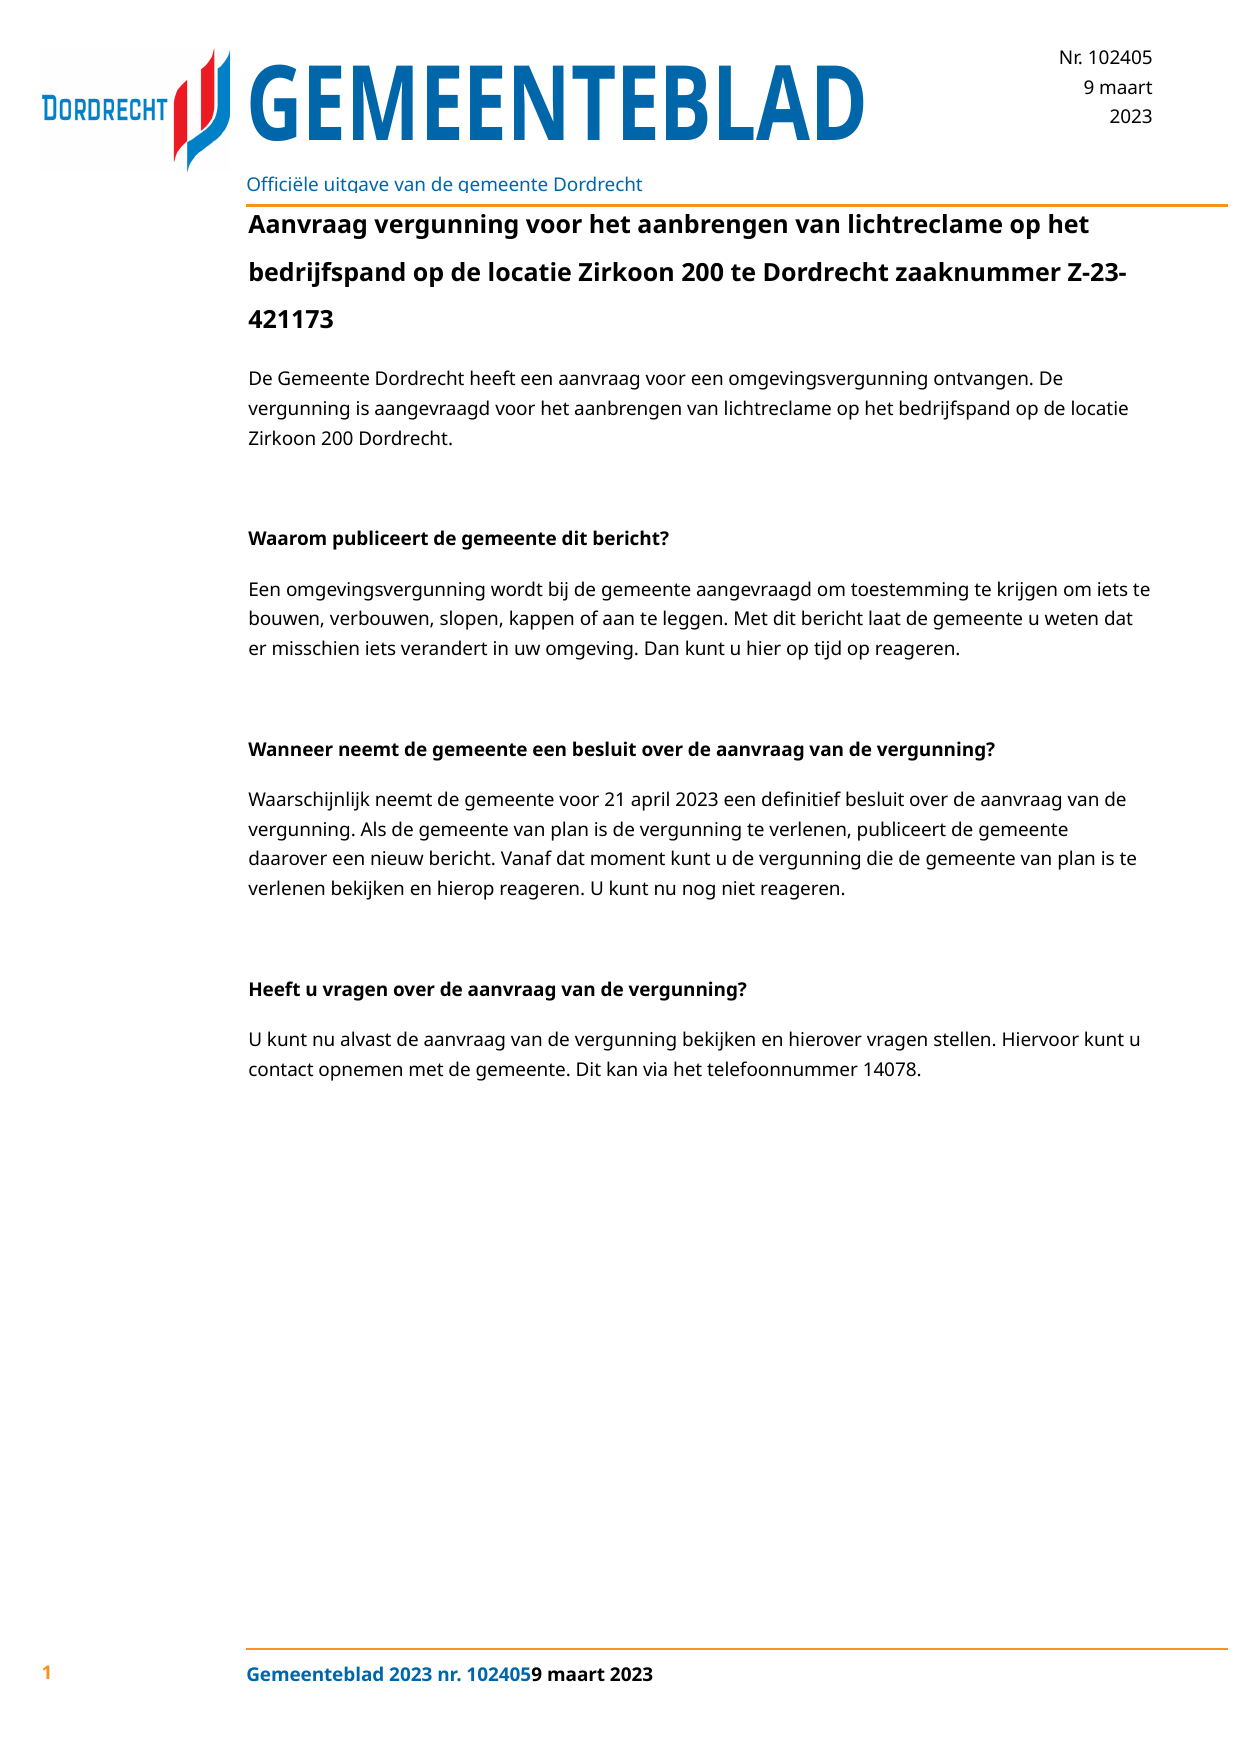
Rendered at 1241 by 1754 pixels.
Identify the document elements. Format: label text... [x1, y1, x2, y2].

text Een omgevingsvergunning wordt bij de gemeente aangevraagd om toestemming te krijgen om iets te bouwen, verbouwen, slopen, kappen of aan te leggen. Met dit bericht laat de gemeente u weten dat er misschien iets verandert in uw omgeving. Dan kunt u hier op tijd op reageren. [248, 576, 1152, 661]
picture [41, 47, 231, 172]
text U kunt nu alvast de aanvraag van de vergunning bekijken en hierover vragen stellen. Hiervoor kunt u contact opnemen met de gemeente. Dit kan via het telefoonnummer 14078. [248, 1026, 1152, 1082]
text Waarschijnlijk neemt de gemeente voor 21 april 2023 een definitief besluit over de aanvraag van de vergunning. Als de gemeente van plan is de vergunning te verlenen, publiceert de gemeente daarover een nieuw bericht. Vanaf dat moment kunt u de vergunning die de gemeente van plan is te verlenen bekijken en hierop reageren. U kunt nu nog niet reageren. [248, 786, 1152, 901]
text Heeft u vragen over de aanvraag van de vergunning? [248, 976, 1152, 1002]
text Aanvraag vergunning voor het aanbrengen van lichtreclame op het bedrijfspand op de locatie Zirkoon 200 te Dordrecht zaaknummer Z-23-421173 [248, 207, 1152, 336]
text De Gemeente Dordrecht heeft een aanvraag voor een omgevingsvergunning ontvangen. De vergunning is aangevraagd voor het aanbrengen van lichtreclame op het bedrijfspand op de locatie Zirkoon 200 Dordrecht. [248, 366, 1152, 450]
text Wanneer neemt de gemeente een besluit over de aanvraag van de vergunning? [248, 736, 1152, 762]
text Waarom publiceert de gemeente dit bericht? [248, 526, 1152, 551]
